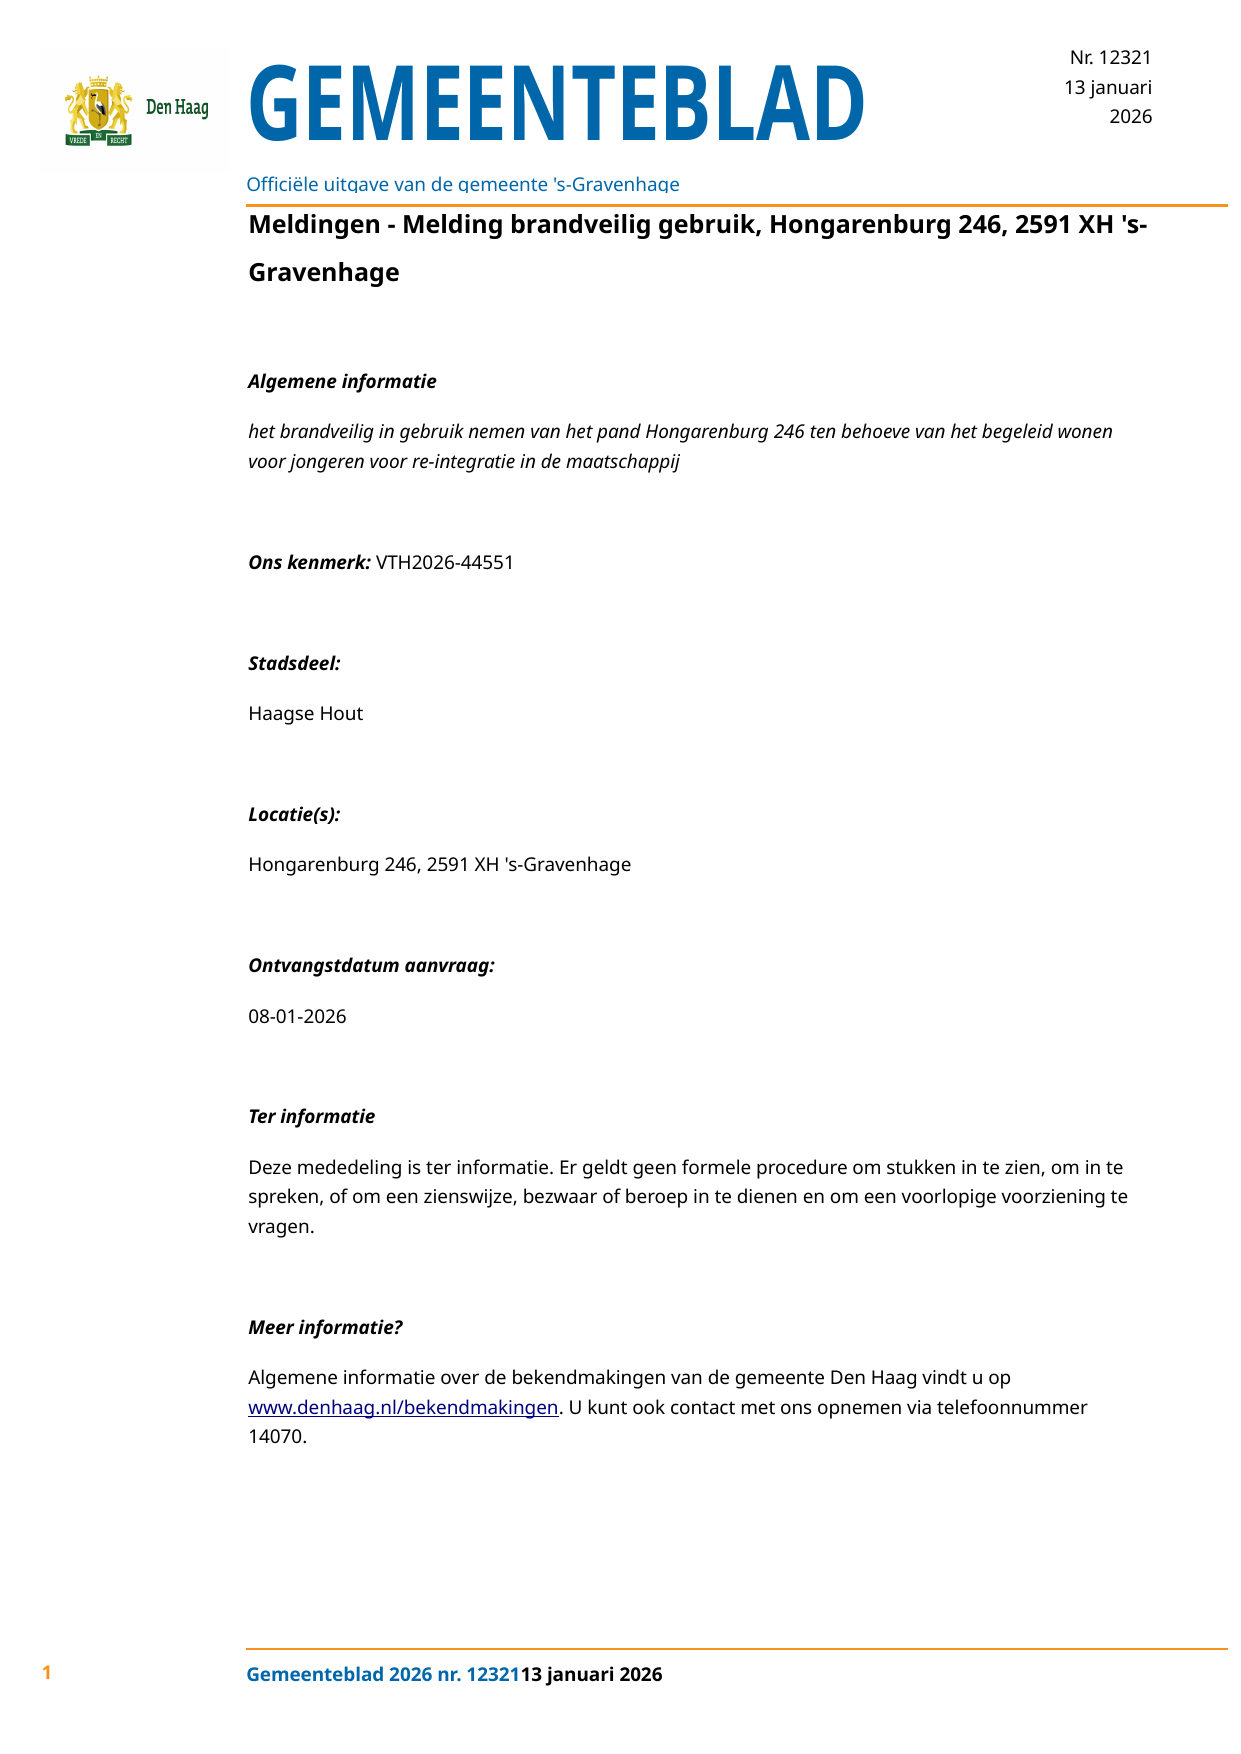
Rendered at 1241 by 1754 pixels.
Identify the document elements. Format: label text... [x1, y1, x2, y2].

text Stadsdeel: [248, 650, 1152, 676]
text Ons kenmerk: VTH2026-44551 [248, 549, 1152, 575]
text Ter informatie [248, 1104, 1152, 1129]
text Algemene informatie over de bekendmakingen van de gemeente Den Haag vindt u op www.denhaag.nl/bekendmakingen. U kunt ook contact met ons opnemen via telefoonnummer 14070. [248, 1364, 1152, 1449]
text 08-01-2026 [248, 1003, 1152, 1029]
text Haagse Hout [248, 700, 1152, 726]
text Locatie(s): [248, 801, 1152, 827]
text Meer informatie? [248, 1314, 1152, 1340]
text Algemene informatie [248, 368, 1152, 394]
text Ontvangstdatum aanvraag: [248, 952, 1152, 978]
text Hongarenburg 246, 2591 XH 's-Gravenhage [248, 852, 1152, 877]
text het brandveilig in gebruik nemen van het pand Hongarenburg 246 ten behoeve van het begeleid wonen voor jongeren voor re-integratie in de maatschappij [248, 419, 1152, 474]
text Deze mededeling is ter informatie. Er geldt geen formele procedure om stukken in te zien, om in te spreken, of om een zienswijze, bezwaar of beroep in te dienen en om een voorlopige voorziening te vragen. [248, 1154, 1152, 1239]
text Meldingen - Melding brandveilig gebruik, Hongarenburg 246, 2591 XH 's-Gravenhage [248, 207, 1152, 288]
picture [41, 47, 231, 172]
